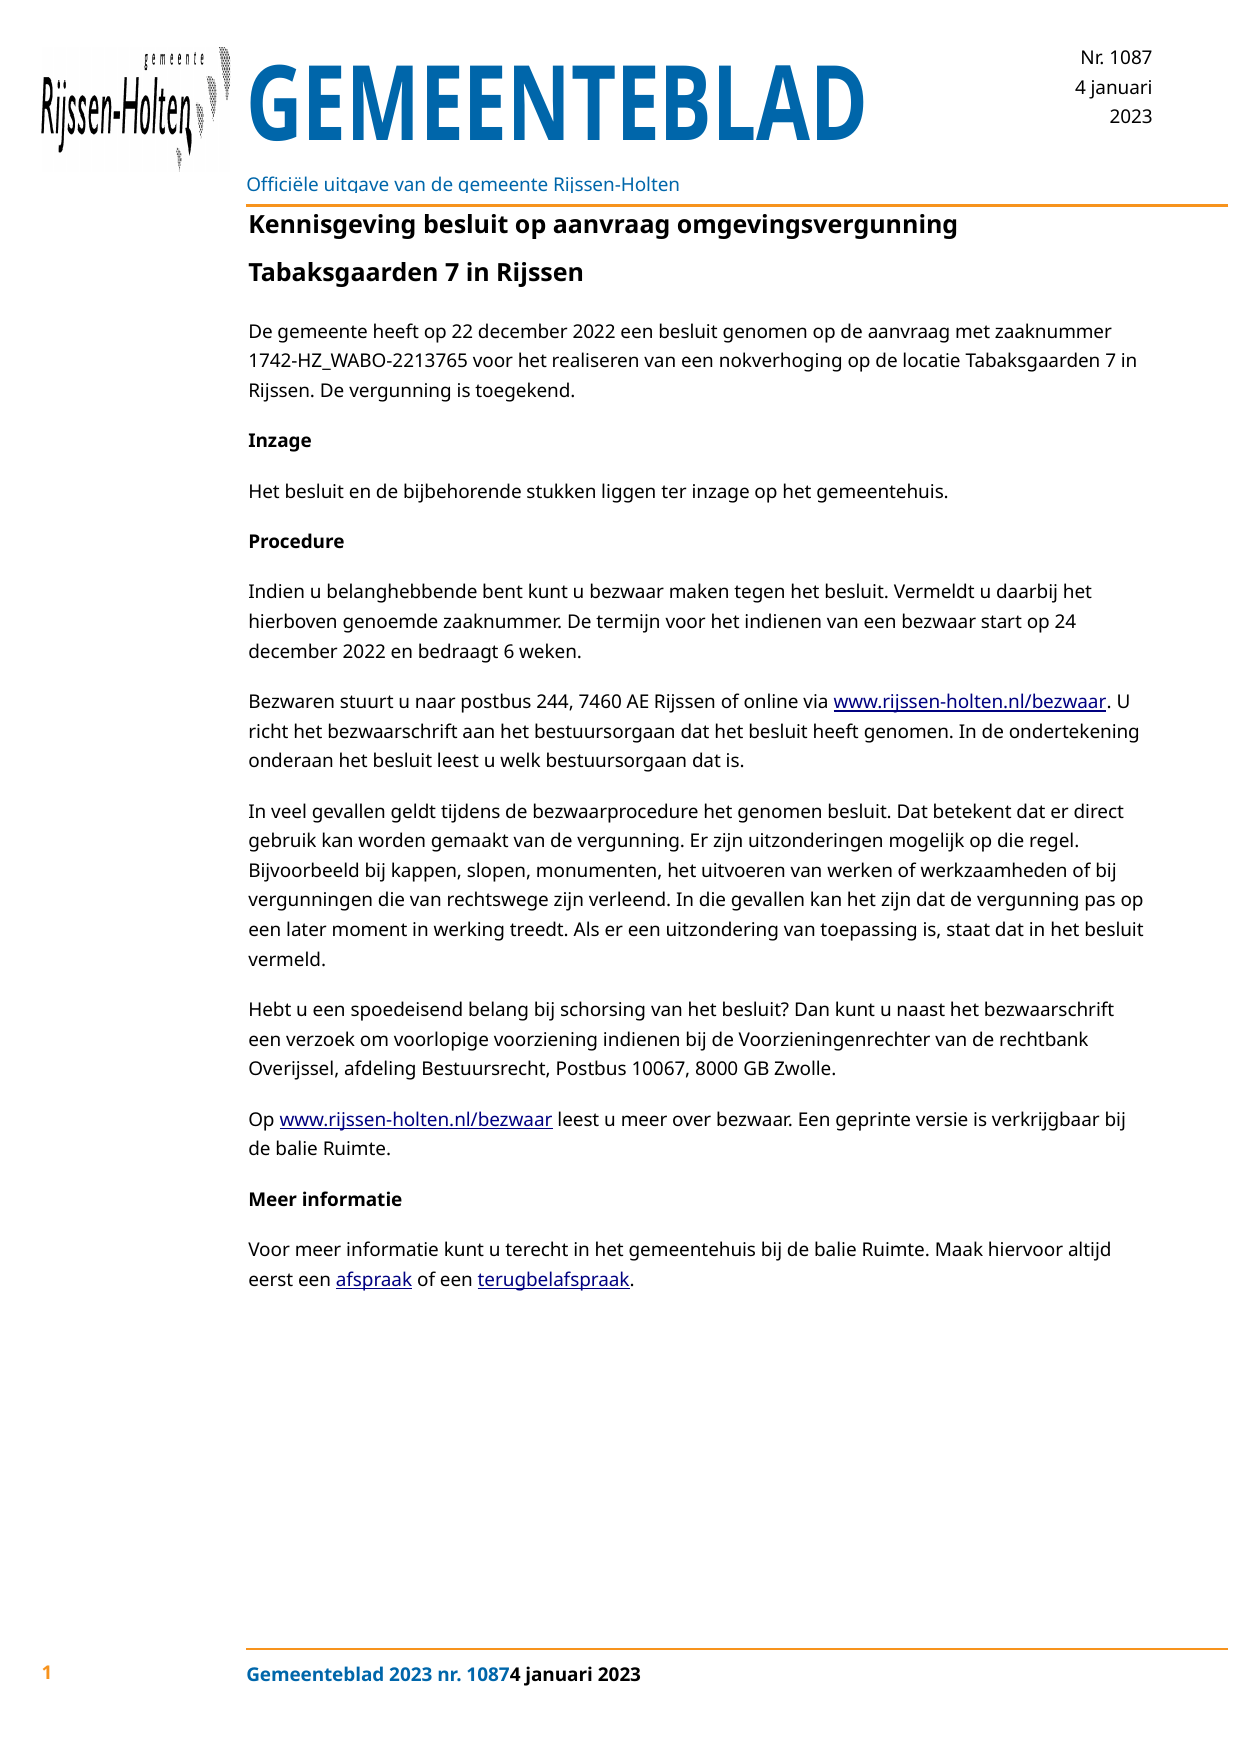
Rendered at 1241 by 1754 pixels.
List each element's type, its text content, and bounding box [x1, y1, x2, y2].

text Voor meer informatie kunt u terecht in het gemeentehuis bij de balie Ruimte. Maak hiervoor altijd eerst een afspraak of een terugbelafspraak. [248, 1236, 1152, 1292]
text De gemeente heeft op 22 december 2022 een besluit genomen op de aanvraag met zaaknummer 1742-HZ_WABO-2213765 voor het realiseren van een nokverhoging op de locatie Tabaksgaarden 7 in Rijssen. De vergunning is toegekend. [248, 318, 1152, 403]
text Indien u belanghebbende bent kunt u bezwaar maken tegen het besluit. Vermeldt u daarbij het hierboven genoemde zaaknummer. De termijn voor het indienen van een bezwaar start op 24 december 2022 en bedraagt 6 weken. [248, 579, 1152, 664]
text In veel gevallen geldt tijdens de bezwaarprocedure het genomen besluit. Dat betekent dat er direct gebruik kan worden gemaakt van de vergunning. Er zijn uitzonderingen mogelijk op die regel. Bijvoorbeeld bij kappen, slopen, monumenten, het uitvoeren van werken of werkzaamheden of bij vergunningen die van rechtswege zijn verleend. In die gevallen kan het zijn dat de vergunning pas op een later moment in werking treedt. Als er een uitzondering van toepassing is, staat dat in het besluit vermeld. [248, 798, 1152, 972]
text Procedure [248, 528, 1152, 554]
text Kennisgeving besluit op aanvraag omgevingsvergunning Tabaksgaarden 7 in Rijssen [248, 207, 1152, 288]
text Hebt u een spoedeisend belang bij schorsing van het besluit? Dan kunt u naast het bezwaarschrift een verzoek om voorlopige voorziening indienen bij de Voorzieningenrechter van de rechtbank Overijssel, afdeling Bestuursrecht, Postbus 10067, 8000 GB Zwolle. [248, 996, 1152, 1081]
text Meer informatie [248, 1186, 1152, 1212]
text Het besluit en de bijbehorende stukken liggen ter inzage op het gemeentehuis. [248, 478, 1152, 504]
text Inzage [248, 427, 1152, 453]
text Op www.rijssen-holten.nl/bezwaar leest u meer over bezwaar. Een geprinte versie is verkrijgbaar bij de balie Ruimte. [248, 1106, 1152, 1161]
text Bezwaren stuurt u naar postbus 244, 7460 AE Rijssen of online via www.rijssen-holten.nl/bezwaar. U richt het bezwaarschrift aan het bestuursorgaan dat het besluit heeft genomen. In de ondertekening onderaan het besluit leest u welk bestuursorgaan dat is. [248, 688, 1152, 773]
picture [41, 47, 231, 172]
